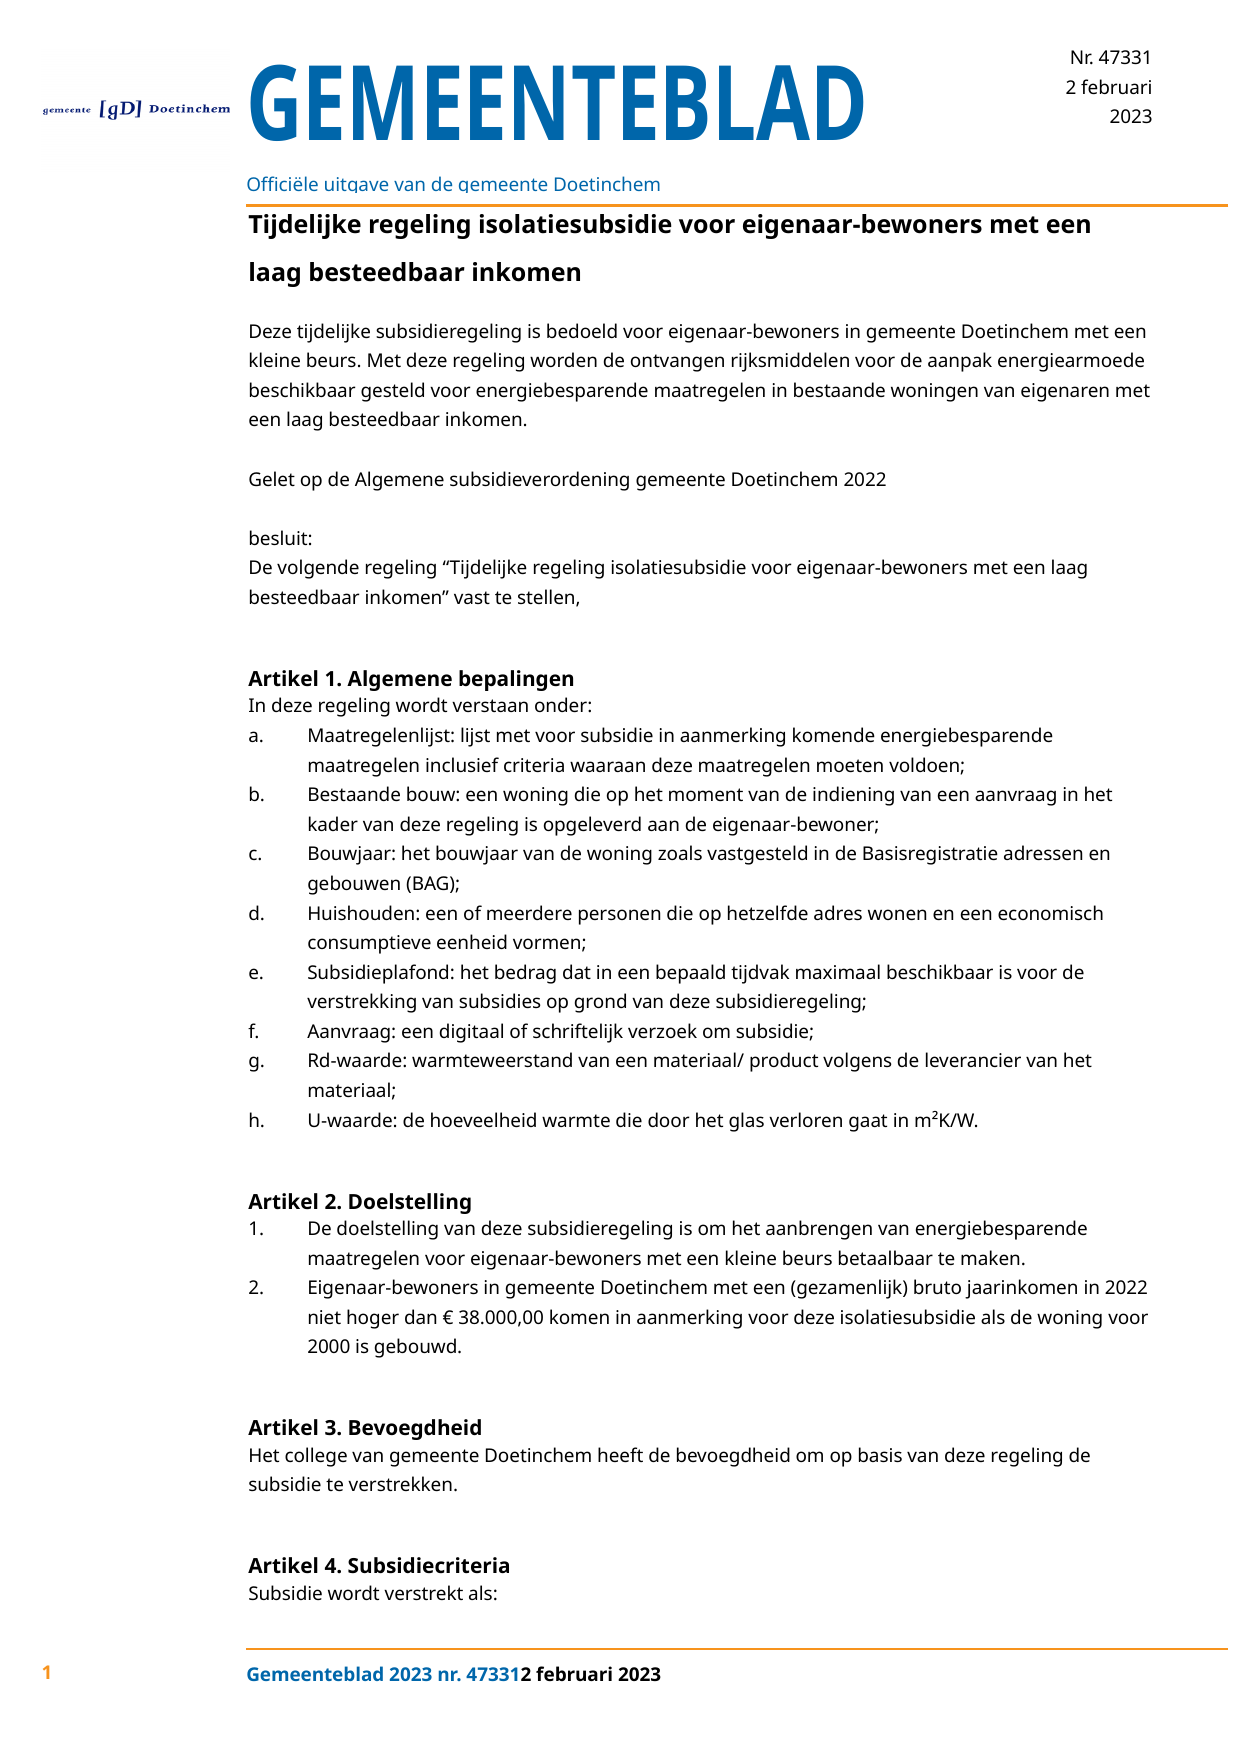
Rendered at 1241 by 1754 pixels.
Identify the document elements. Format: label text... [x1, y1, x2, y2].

list Bestaande bouw: een woning die op het moment van de indiening van een aanvraag in het kader van deze regeling is opgeleverd aan de eigenaar-bewoner; [248, 781, 1152, 837]
list U-waarde: de hoeveelheid warmte die door het glas verloren gaat in m²K/W. [248, 1107, 1152, 1132]
text Artikel 4. Subsidiecriteria [248, 1552, 1152, 1580]
list Maatregelenlijst: lijst met voor subsidie in aanmerking komende energiebesparende maatregelen inclusief criteria waaraan deze maatregelen moeten voldoen; [248, 722, 1152, 777]
text Het college van gemeente Doetinchem heeft de bevoegdheid om op basis van deze regeling de subsidie te verstrekken. [248, 1442, 1152, 1497]
text besluit: [248, 525, 1152, 551]
list Bouwjaar: het bouwjaar van de woning zoals vastgesteld in de Basisregistratie adressen en gebouwen (BAG); [248, 841, 1152, 896]
text Gelet op de Algemene subsidieverordening gemeente Doetinchem 2022 [248, 466, 1152, 492]
list Eigenaar-bewoners in gemeente Doetinchem met een (gezamenlijk) bruto jaarinkomen in 2022 niet hoger dan € 38.000,00 komen in aanmerking voor deze isolatiesubsidie als de woning voor 2000 is gebouwd. [248, 1274, 1152, 1359]
text Tijdelijke regeling isolatiesubsidie voor eigenaar-bewoners met een laag besteedbaar inkomen [248, 207, 1152, 288]
text Artikel 2. Doelstelling [248, 1187, 1152, 1215]
text De volgende regeling “Tijdelijke regeling isolatiesubsidie voor eigenaar-bewoners met een laag besteedbaar inkomen” vast te stellen, [248, 554, 1152, 610]
list Subsidieplafond: het bedrag dat in een bepaald tijdvak maximaal beschikbaar is voor de verstrekking van subsidies op grond van deze subsidieregeling; [248, 959, 1152, 1014]
list Huishouden: een of meerdere personen die op hetzelfde adres wonen en een economisch consumptieve eenheid vormen; [248, 900, 1152, 955]
text Deze tijdelijke subsidieregeling is bedoeld voor eigenaar-bewoners in gemeente Doetinchem met een kleine beurs. Met deze regeling worden de ontvangen rijksmiddelen voor de aanpak energiearmoede beschikbaar gesteld voor energiebesparende maatregelen in bestaande woningen van eigenaren met een laag besteedbaar inkomen. [248, 318, 1152, 432]
text Subsidie wordt verstrekt als: [248, 1580, 1152, 1606]
list Aanvraag: een digitaal of schriftelijk verzoek om subsidie; [248, 1018, 1152, 1044]
text Artikel 3. Bevoegdheid [248, 1413, 1152, 1442]
picture [41, 47, 231, 172]
list Rd-waarde: warmteweerstand van een materiaal/ product volgens de leverancier van het materiaal; [248, 1048, 1152, 1103]
text In deze regeling wordt verstaan onder: [248, 693, 1152, 718]
text Artikel 1. Algemene bepalingen [248, 664, 1152, 693]
list De doelstelling van deze subsidieregeling is om het aanbrengen van energiebesparende maatregelen voor eigenaar-bewoners met een kleine beurs betaalbaar te maken. [248, 1215, 1152, 1271]
